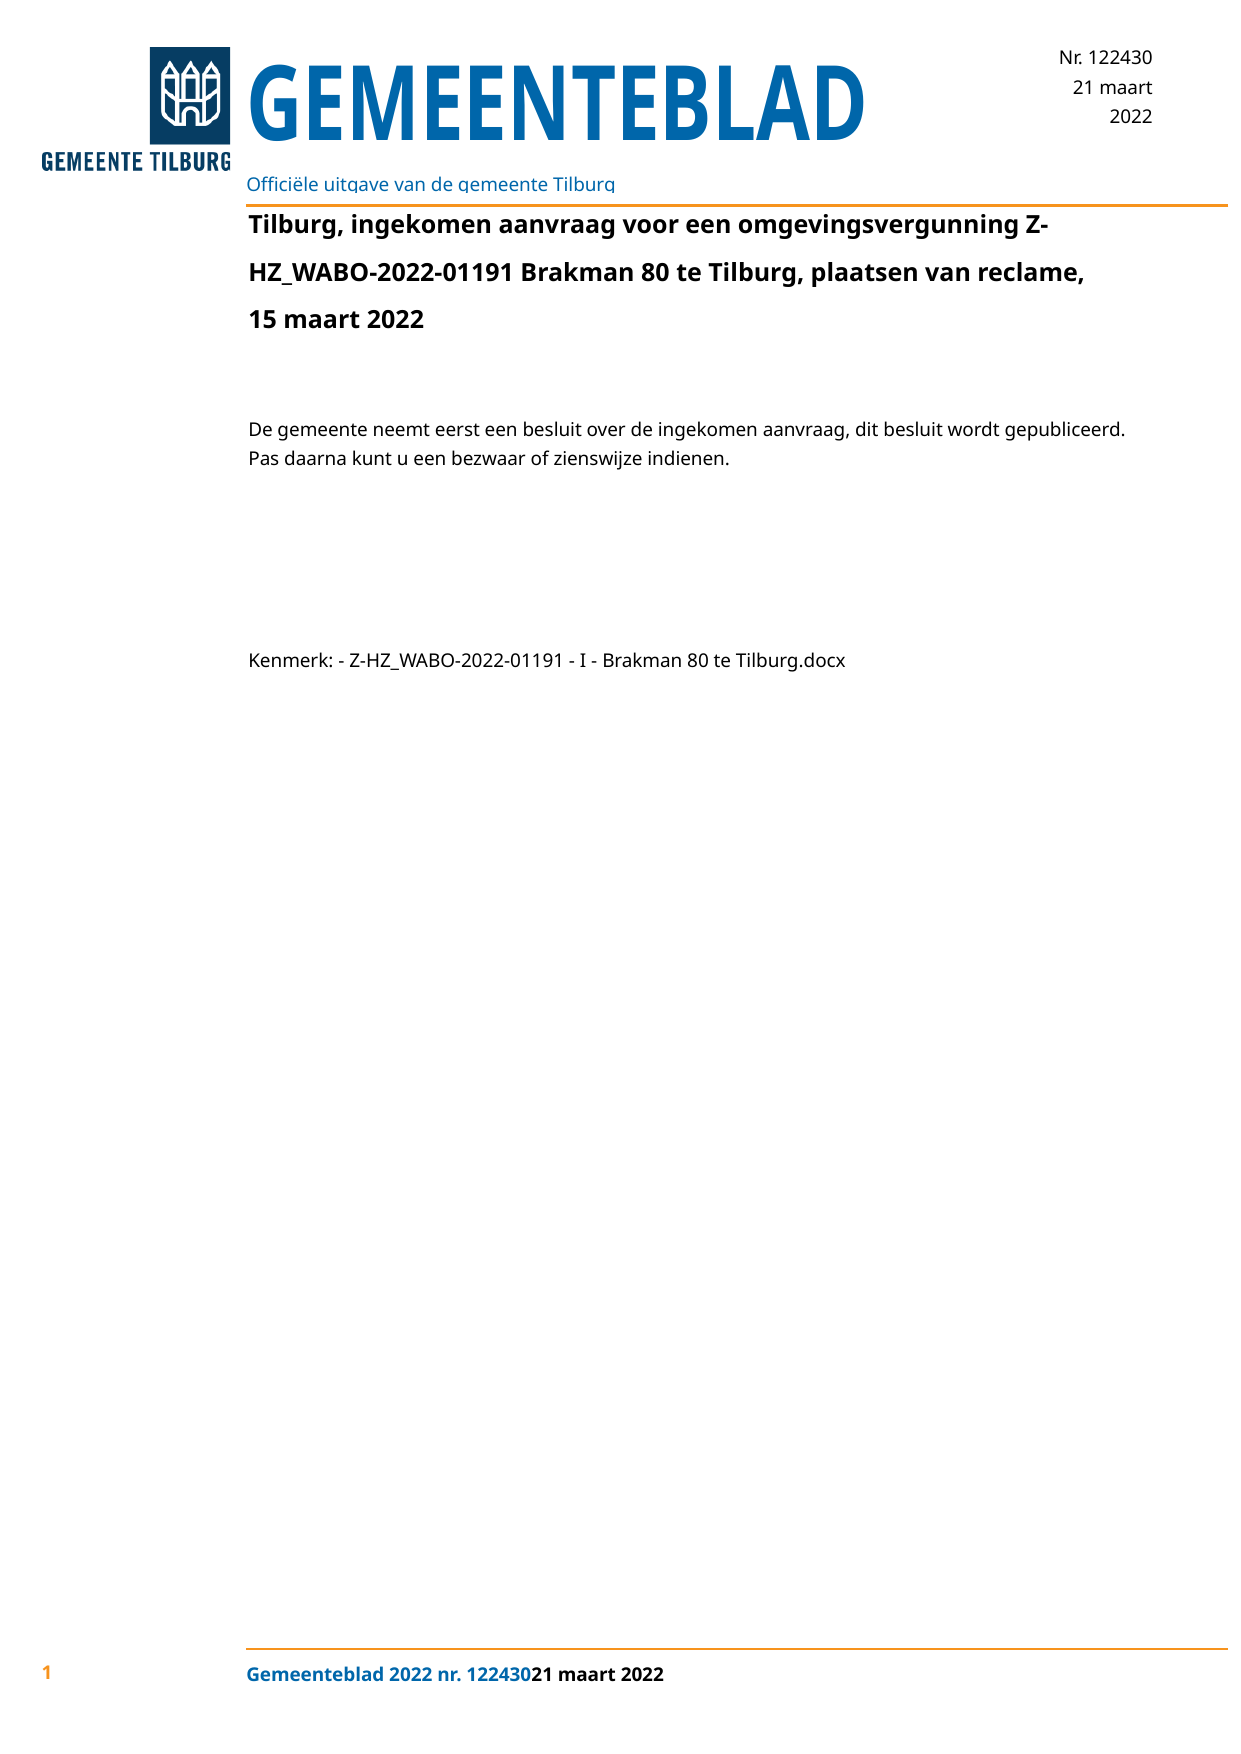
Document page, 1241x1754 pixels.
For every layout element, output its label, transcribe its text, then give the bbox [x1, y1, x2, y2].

picture [41, 47, 231, 172]
text Kenmerk: - Z-HZ_WABO-2022-01191 - I - Brakman 80 te Tilburg.docx [248, 647, 1152, 673]
text Tilburg, ingekomen aanvraag voor een omgevingsvergunning Z-HZ_WABO-2022-01191 Brakman 80 te Tilburg, plaatsen van reclame, 15 maart 2022 [248, 207, 1152, 336]
text De gemeente neemt eerst een besluit over de ingekomen aanvraag, dit besluit wordt gepubliceerd. Pas daarna kunt u een bezwaar of zienswijze indienen. [248, 416, 1152, 471]
